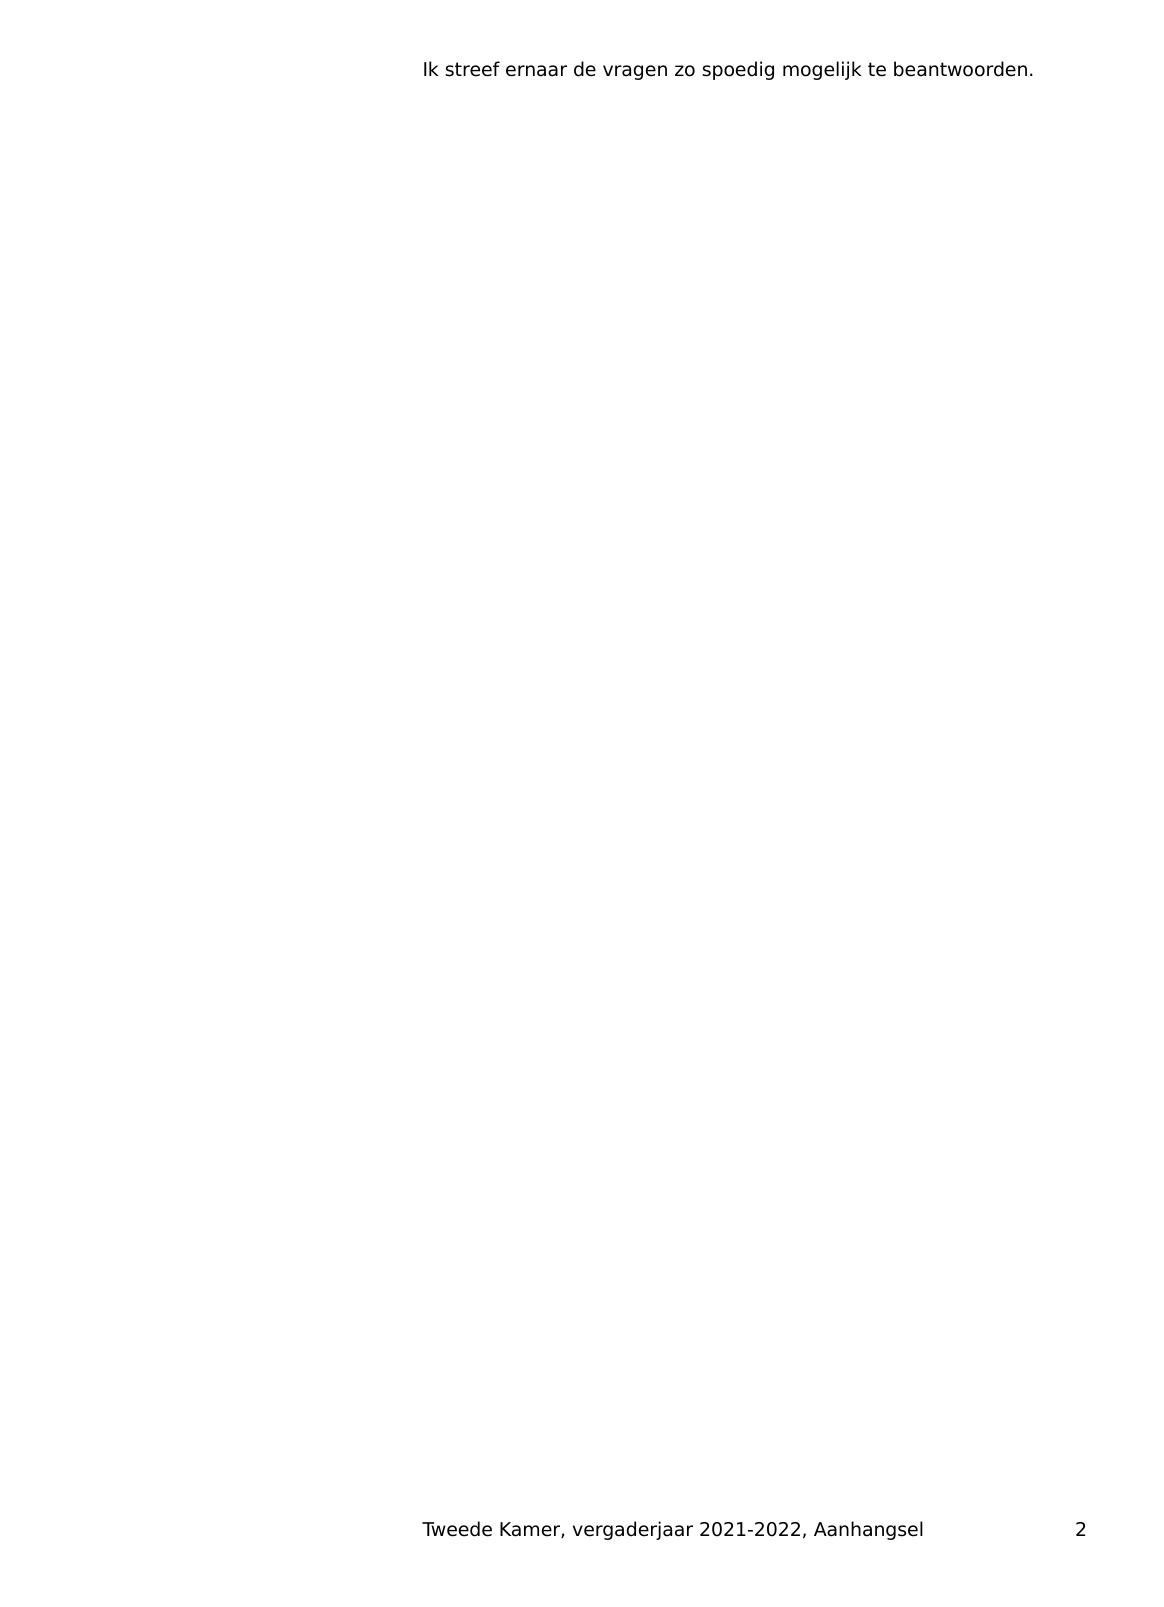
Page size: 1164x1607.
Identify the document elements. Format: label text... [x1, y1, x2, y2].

text Ik streef ernaar de vragen zo spoedig mogelijk te beantwoorden. [422, 59, 1087, 81]
